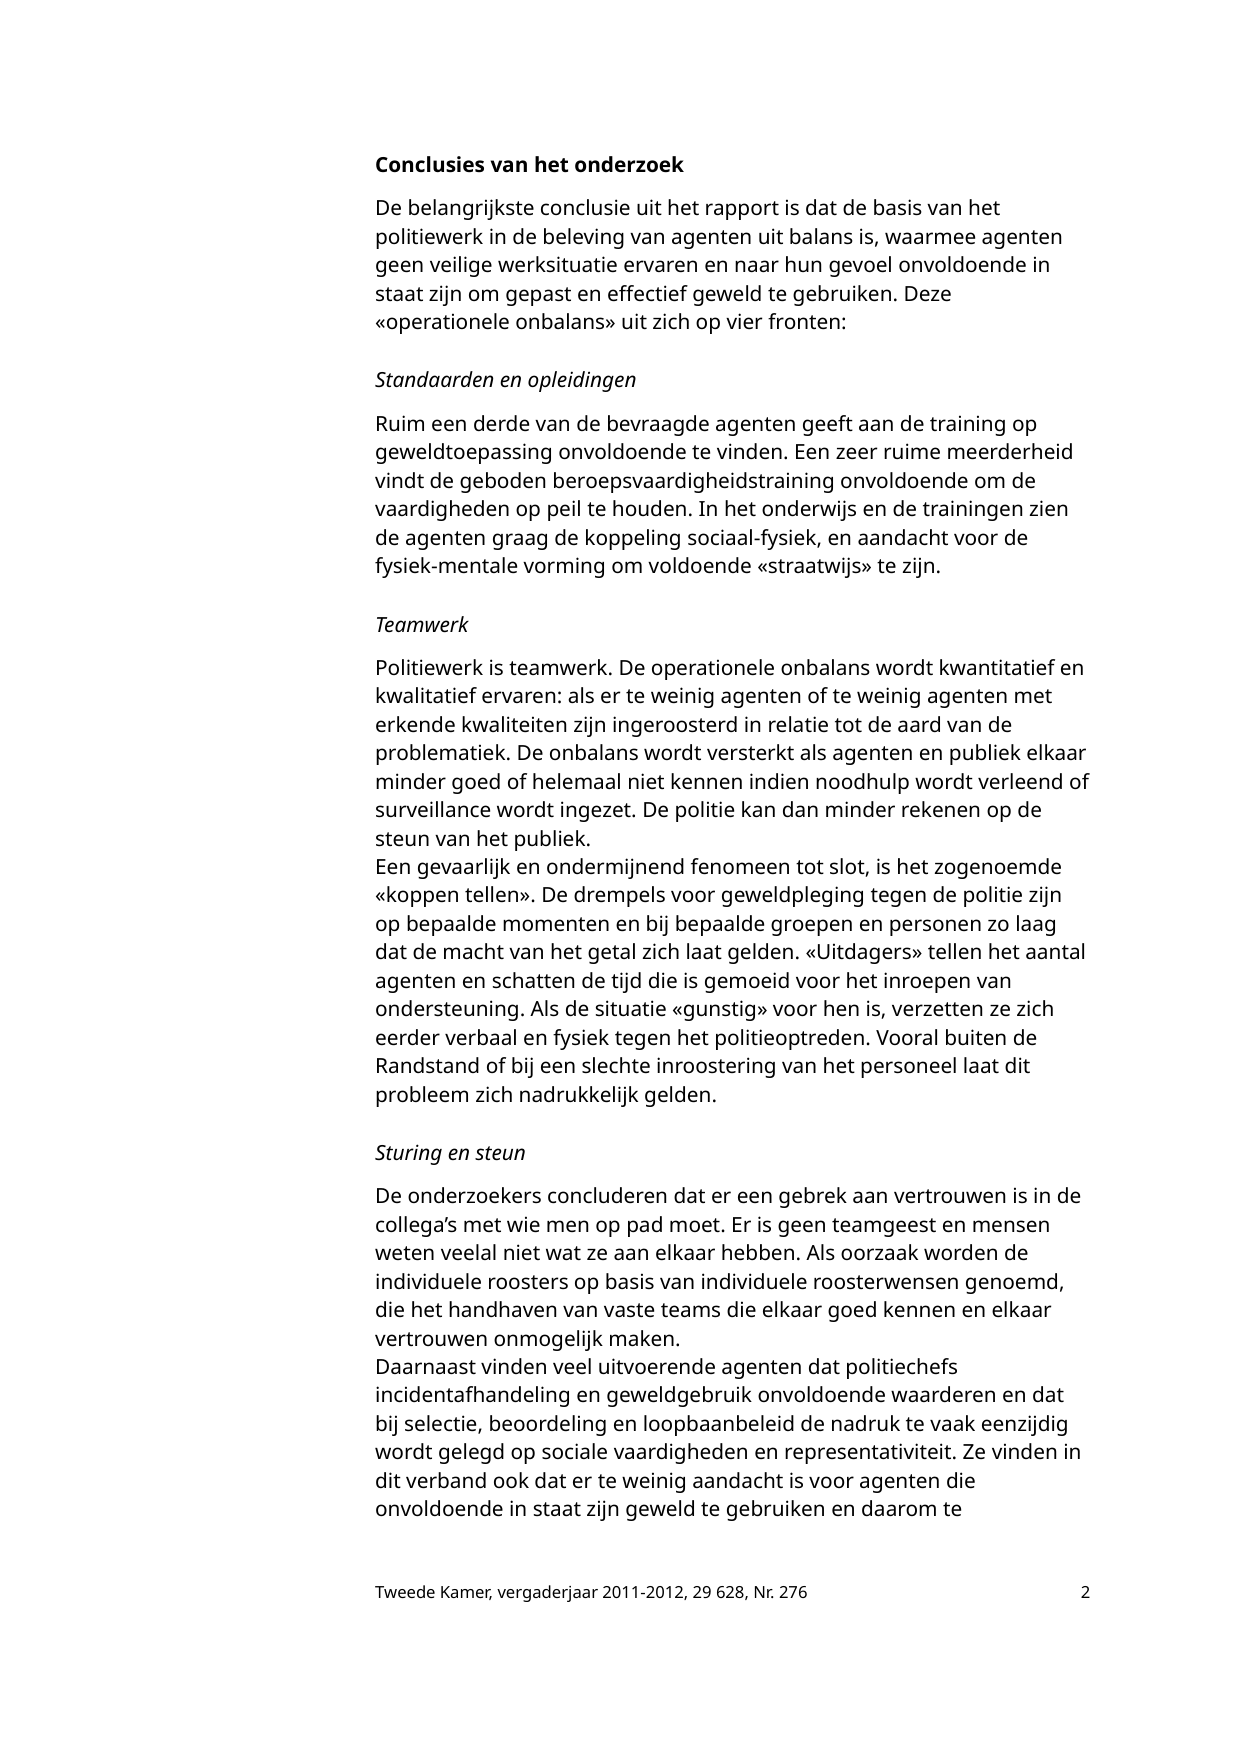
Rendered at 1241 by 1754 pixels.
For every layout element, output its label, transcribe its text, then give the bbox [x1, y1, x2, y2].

text Teamwerk [375, 610, 1090, 638]
text De belangrijkste conclusie uit het rapport is dat de basis van het politiewerk in de beleving van agenten uit balans is, waarmee agenten geen veilige werksituatie ervaren en naar hun gevoel onvoldoende in staat zijn om gepast en effectief geweld te gebruiken. Deze «operationele onbalans» uit zich op vier fronten: [375, 193, 1090, 336]
text Sturing en steun [375, 1138, 1090, 1167]
text Een gevaarlijk en ondermijnend fenomeen tot slot, is het zogenoemde «koppen tellen». De drempels voor geweldpleging tegen de politie zijn op bepaalde momenten en bij bepaalde groepen en personen zo laag dat de macht van het getal zich laat gelden. «Uitdagers» tellen het aantal agenten en schatten de tijd die is gemoeid voor het inroepen van ondersteuning. Als de situatie «gunstig» voor hen is, verzetten ze zich eerder verbaal en fysiek tegen het politieoptreden. Vooral buiten de Randstand of bij een slechte inroostering van het personeel laat dit probleem zich nadrukkelijk gelden. [375, 852, 1090, 1108]
text Conclusies van het onderzoek [375, 150, 1090, 178]
text Ruim een derde van de bevraagde agenten geeft aan de training op geweldtoepassing onvoldoende te vinden. Een zeer ruime meerderheid vindt de geboden beroepsvaardigheidstraining onvoldoende om de vaardigheden op peil te houden. In het onderwijs en de trainingen zien de agenten graag de koppeling sociaal-fysiek, en aandacht voor de fysiek-mentale vorming om voldoende «straatwijs» te zijn. [375, 409, 1090, 580]
text Politiewerk is teamwerk. De operationele onbalans wordt kwantitatief en kwalitatief ervaren: als er te weinig agenten of te weinig agenten met erkende kwaliteiten zijn ingeroosterd in relatie tot de aard van de problematiek. De onbalans wordt versterkt als agenten en publiek elkaar minder goed of helemaal niet kennen indien noodhulp wordt verleend of surveillance wordt ingezet. De politie kan dan minder rekenen op de steun van het publiek. [375, 653, 1090, 852]
text Daarnaast vinden veel uitvoerende agenten dat politiechefs incidentafhandeling en geweldgebruik onvoldoende waarderen en dat bij selectie, beoordeling en loopbaanbeleid de nadruk te vaak eenzijdig wordt gelegd op sociale vaardigheden en representativiteit. Ze vinden in dit verband ook dat er te weinig aandacht is voor agenten die onvoldoende in staat zijn geweld te gebruiken en daarom te [375, 1352, 1090, 1523]
text Standaarden en opleidingen [375, 366, 1090, 394]
text De onderzoekers concluderen dat er een gebrek aan vertrouwen is in de collega’s met wie men op pad moet. Er is geen teamgeest en mensen weten veelal niet wat ze aan elkaar hebben. Als oorzaak worden de individuele roosters op basis van individuele roosterwensen genoemd, die het handhaven van vaste teams die elkaar goed kennen en elkaar vertrouwen onmogelijk maken. [375, 1182, 1090, 1352]
